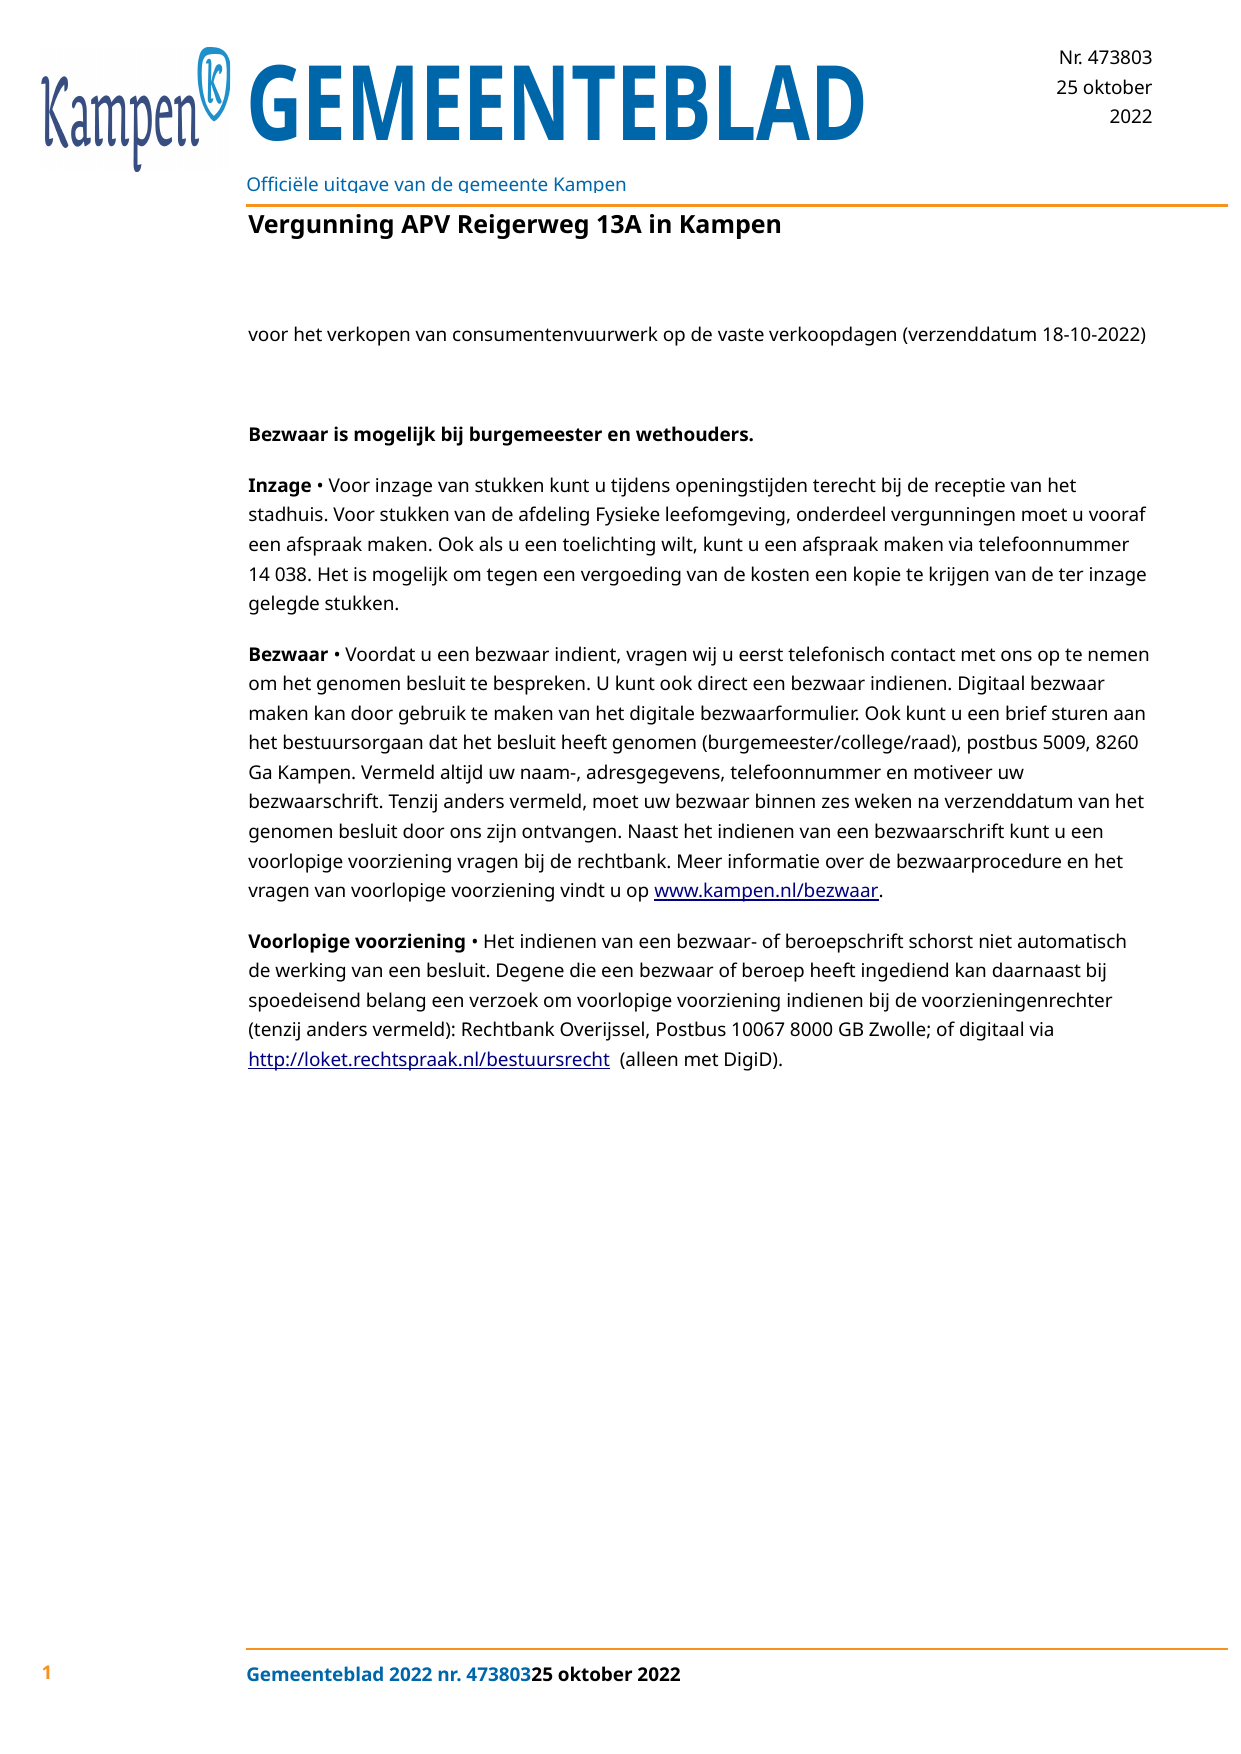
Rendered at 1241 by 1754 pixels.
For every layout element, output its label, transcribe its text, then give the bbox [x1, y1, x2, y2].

text Vergunning APV Reigerweg 13A in Kampen [248, 207, 1152, 241]
text Voorlopige voorziening • Het indienen van een bezwaar- of beroepschrift schorst niet automatisch de werking van een besluit. Degene die een bezwaar of beroep heeft ingediend kan daarnaast bij spoedeisend belang een verzoek om voorlopige voorziening indienen bij de voorzieningenrechter (tenzij anders vermeld): Rechtbank Overijssel, Postbus 10067 8000 GB Zwolle; of digitaal via http://loket.rechtspraak.nl/bestuursrecht (alleen met DigiD). [248, 928, 1152, 1072]
text Inzage • Voor inzage van stukken kunt u tijdens openingstijden terecht bij de receptie van het stadhuis. Voor stukken van de afdeling Fysieke leefomgeving, onderdeel vergunningen moet u vooraf een afspraak maken. Ook als u een toelichting wilt, kunt u een afspraak maken via telefoonnummer 14 038. Het is mogelijk om tegen een vergoeding van de kosten een kopie te krijgen van de ter inzage gelegde stukken. [248, 472, 1152, 616]
text voor het verkopen van consumentenvuurwerk op de vaste verkoopdagen (verzenddatum 18-10-2022) [248, 321, 1152, 346]
text Bezwaar • Voordat u een bezwaar indient, vragen wij u eerst telefonisch contact met ons op te nemen om het genomen besluit te bespreken. U kunt ook direct een bezwaar indienen. Digitaal bezwaar maken kan door gebruik te maken van het digitale bezwaarformulier. Ook kunt u een brief sturen aan het bestuursorgaan dat het besluit heeft genomen (burgemeester/college/raad), postbus 5009, 8260 Ga Kampen. Vermeld altijd uw naam-, adresgegevens, telefoonnummer en motiveer uw bezwaarschrift. Tenzij anders vermeld, moet uw bezwaar binnen zes weken na verzenddatum van het genomen besluit door ons zijn ontvangen. Naast het indienen van een bezwaarschrift kunt u een voorlopige voorziening vragen bij de rechtbank. Meer informatie over de bezwaarprocedure en het vragen van voorlopige voorziening vindt u op www.kampen.nl/bezwaar. [248, 641, 1152, 903]
picture [41, 47, 231, 172]
text Bezwaar is mogelijk bij burgemeester en wethouders. [248, 422, 1152, 447]
